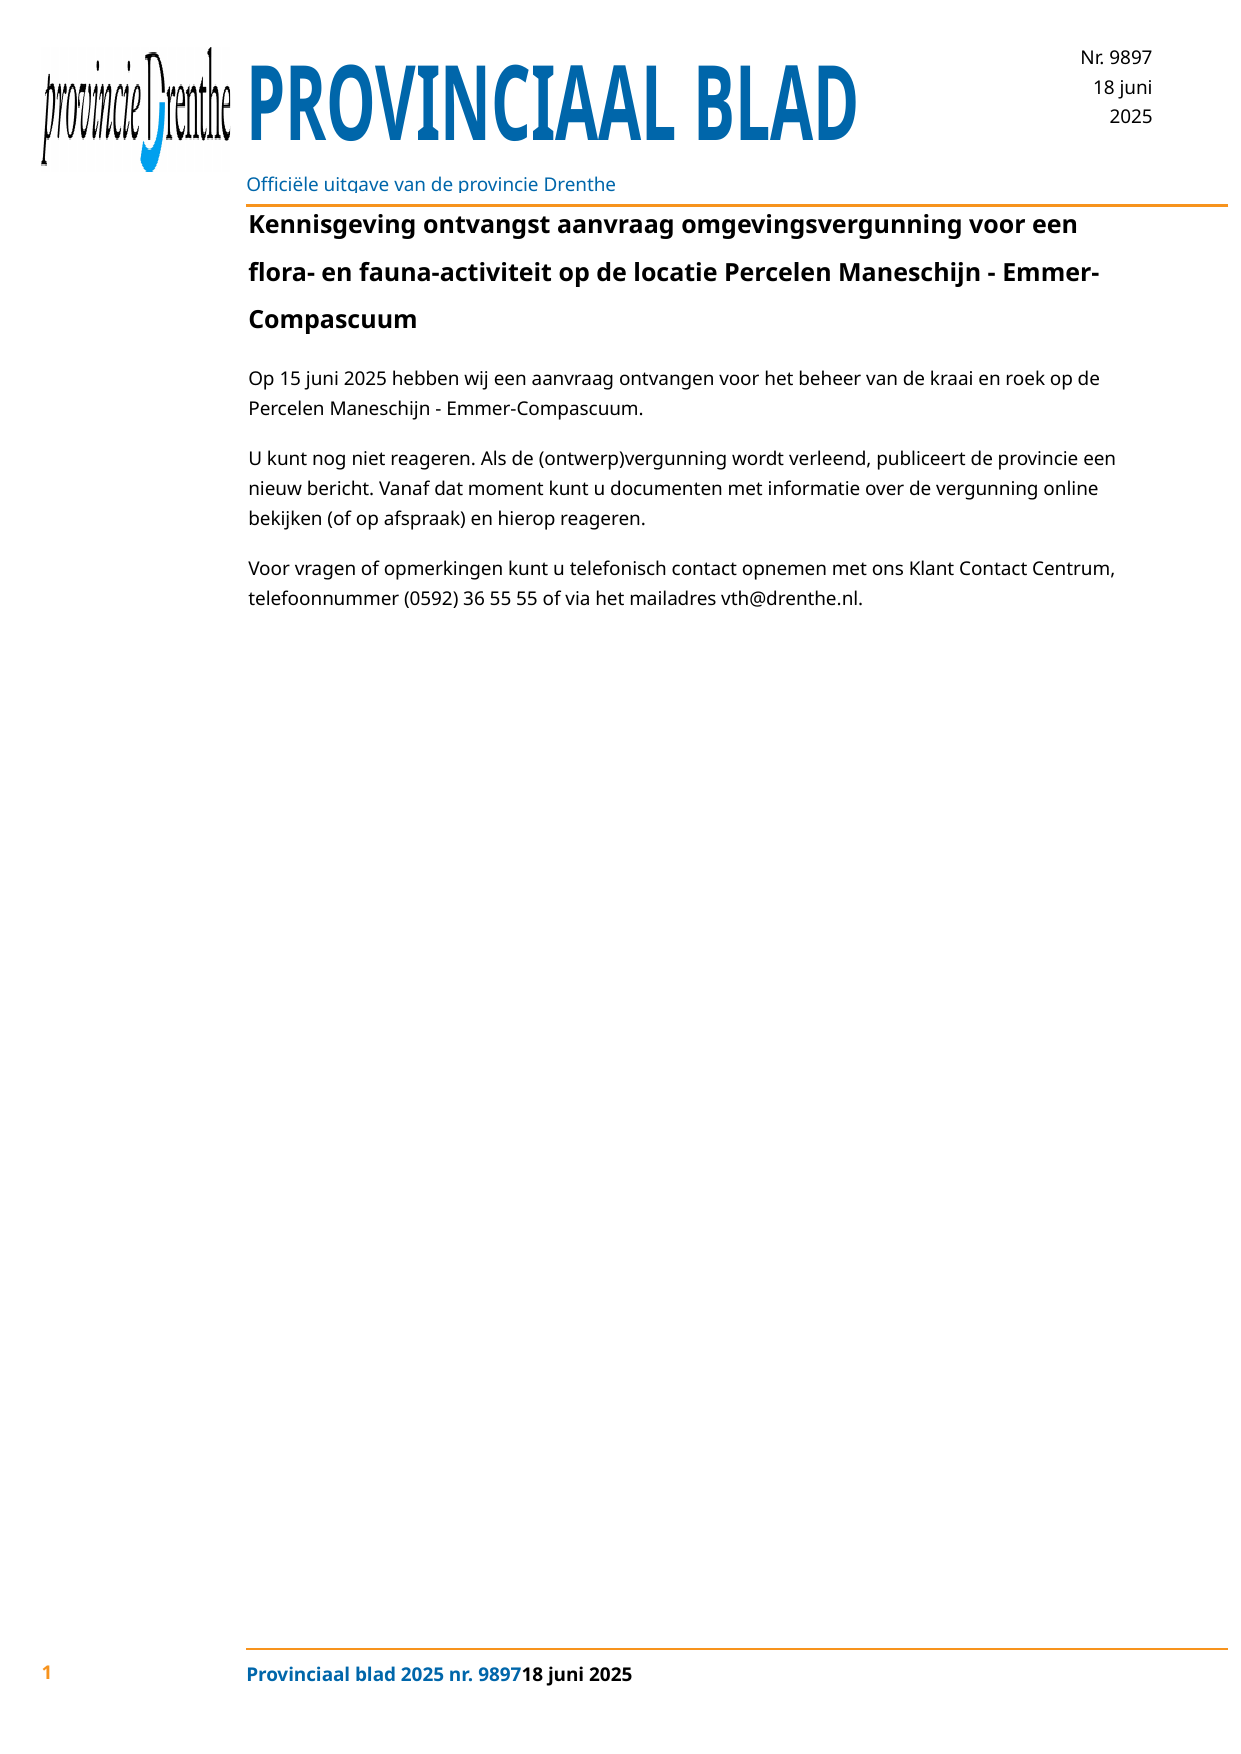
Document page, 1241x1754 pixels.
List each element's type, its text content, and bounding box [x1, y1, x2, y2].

picture [41, 47, 231, 172]
text Op 15 juni 2025 hebben wij een aanvraag ontvangen voor het beheer van de kraai en roek op de Percelen Maneschijn - Emmer-Compascuum. [248, 366, 1152, 421]
text Voor vragen of opmerkingen kunt u telefonisch contact opnemen met ons Klant Contact Centrum, telefoonnummer (0592) 36 55 55 of via het mailadres vth@drenthe.nl. [248, 555, 1152, 610]
text U kunt nog niet reageren. Als de (ontwerp)vergunning wordt verleend, publiceert de provincie een nieuw bericht. Vanaf dat moment kunt u documenten met informatie over de vergunning online bekijken (of op afspraak) en hierop reageren. [248, 446, 1152, 530]
text Kennisgeving ontvangst aanvraag omgevingsvergunning voor een flora- en fauna-activiteit op de locatie Percelen Maneschijn - Emmer-Compascuum [248, 207, 1152, 336]
